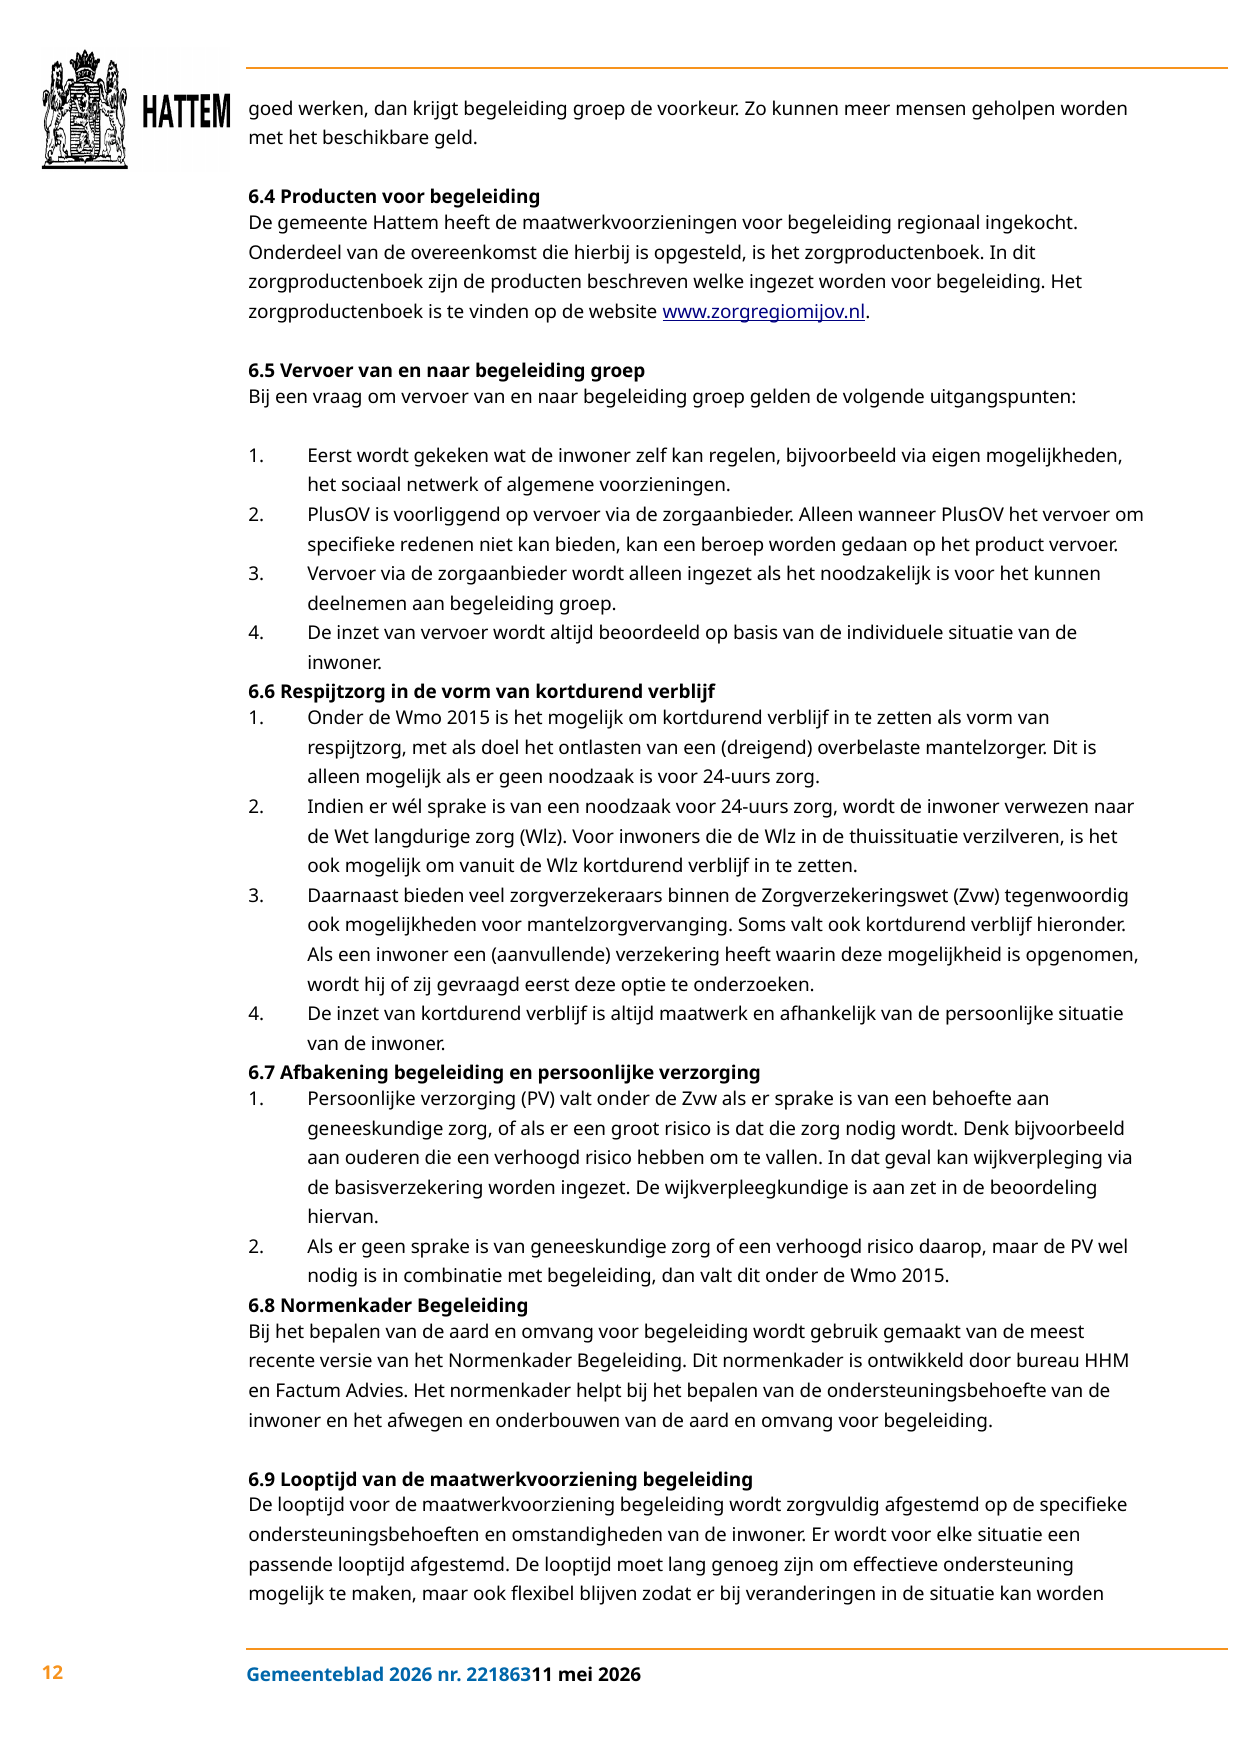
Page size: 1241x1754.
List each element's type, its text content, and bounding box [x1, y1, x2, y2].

list Indien er wél sprake is van een noodzaak voor 24-uurs zorg, wordt de inwoner verwezen naar de Wet langdurige zorg (Wlz). Voor inwoners die de Wlz in de thuissituatie verzilveren, is het ook mogelijk om vanuit de Wlz kortdurend verblijf in te zetten. [248, 793, 1152, 878]
text goed werken, dan krijgt begeleiding groep de voorkeur. Zo kunnen meer mensen geholpen worden met het beschikbare geld. [248, 95, 1152, 150]
text 6.4 Producten voor begeleiding [248, 183, 1152, 209]
list De inzet van vervoer wordt altijd beoordeeld op basis van de individuele situatie van de inwoner. [248, 619, 1152, 675]
list De inzet van kortdurend verblijf is altijd maatwerk en afhankelijk van de persoonlijke situatie van de inwoner. [248, 1000, 1152, 1056]
text Bij het bepalen van de aard en omvang voor begeleiding wordt gebruik gemaakt van de meest recente versie van het Normenkader Begeleiding. Dit normenkader is ontwikkeld door bureau HHM en Factum Advies. Het normenkader helpt bij het bepalen van de ondersteuningsbehoefte van de inwoner en het afwegen en onderbouwen van de aard en omvang voor begeleiding. [248, 1318, 1152, 1432]
text 6.6 Respijtzorg in de vorm van kortdurend verblijf [248, 679, 1152, 704]
list Eerst wordt gekeken wat de inwoner zelf kan regelen, bijvoorbeeld via eigen mogelijkheden, het sociaal netwerk of algemene voorzieningen. [248, 442, 1152, 497]
text 6.8 Normenkader Begeleiding [248, 1292, 1152, 1318]
text 6.9 Looptijd van de maatwerkvoorziening begeleiding [248, 1466, 1152, 1492]
list Als er geen sprake is van geneeskundige zorg of een verhoogd risico daarop, maar de PV wel nodig is in combinatie met begeleiding, dan valt dit onder de Wmo 2015. [248, 1233, 1152, 1288]
list Onder de Wmo 2015 is het mogelijk om kortdurend verblijf in te zetten als vorm van respijtzorg, met als doel het ontlasten van een (dreigend) overbelaste mantelzorger. Dit is alleen mogelijk als er geen noodzaak is voor 24-uurs zorg. [248, 704, 1152, 789]
text De looptijd voor de maatwerkvoorziening begeleiding wordt zorgvuldig afgestemd op de specifieke ondersteuningsbehoeften en omstandigheden van de inwoner. Er wordt voor elke situatie een passende looptijd afgestemd. De looptijd moet lang genoeg zijn om effectieve ondersteuning mogelijk te maken, maar ook flexibel blijven zodat er bij veranderingen in de situatie kan worden [248, 1492, 1152, 1606]
text 6.5 Vervoer van en naar begeleiding groep [248, 357, 1152, 383]
list Persoonlijke verzorging (PV) valt onder de Zvw als er sprake is van een behoefte aan geneeskundige zorg, of als er een groot risico is dat die zorg nodig wordt. Denk bijvoorbeeld aan ouderen die een verhoogd risico hebben om te vallen. In dat geval kan wijkverpleging via de basisverzekering worden ingezet. De wijkverpleegkundige is aan zet in de beoordeling hiervan. [248, 1085, 1152, 1229]
picture [41, 47, 231, 172]
text 6.7 Afbakening begeleiding en persoonlijke verzorging [248, 1059, 1152, 1085]
list PlusOV is voorliggend op vervoer via de zorgaanbieder. Alleen wanneer PlusOV het vervoer om specifieke redenen niet kan bieden, kan een beroep worden gedaan op het product vervoer. [248, 501, 1152, 557]
list Vervoer via de zorgaanbieder wordt alleen ingezet als het noodzakelijk is voor het kunnen deelnemen aan begeleiding groep. [248, 560, 1152, 616]
list Daarnaast bieden veel zorgverzekeraars binnen de Zorgverzekeringswet (Zvw) tegenwoordig ook mogelijkheden voor mantelzorgvervanging. Soms valt ook kortdurend verblijf hieronder. Als een inwoner een (aanvullende) verzekering heeft waarin deze mogelijkheid is opgenomen, wordt hij of zij gevraagd eerst deze optie te onderzoeken. [248, 882, 1152, 996]
text Bij een vraag om vervoer van en naar begeleiding groep gelden de volgende uitgangspunten: [248, 383, 1152, 409]
text De gemeente Hattem heeft de maatwerkvoorzieningen voor begeleiding regionaal ingekocht. Onderdeel van de overeenkomst die hierbij is opgesteld, is het zorgproductenboek. In dit zorgproductenboek zijn de producten beschreven welke ingezet worden voor begeleiding. Het zorgproductenboek is te vinden op de website www.zorgregiomijov.nl. [248, 209, 1152, 324]
